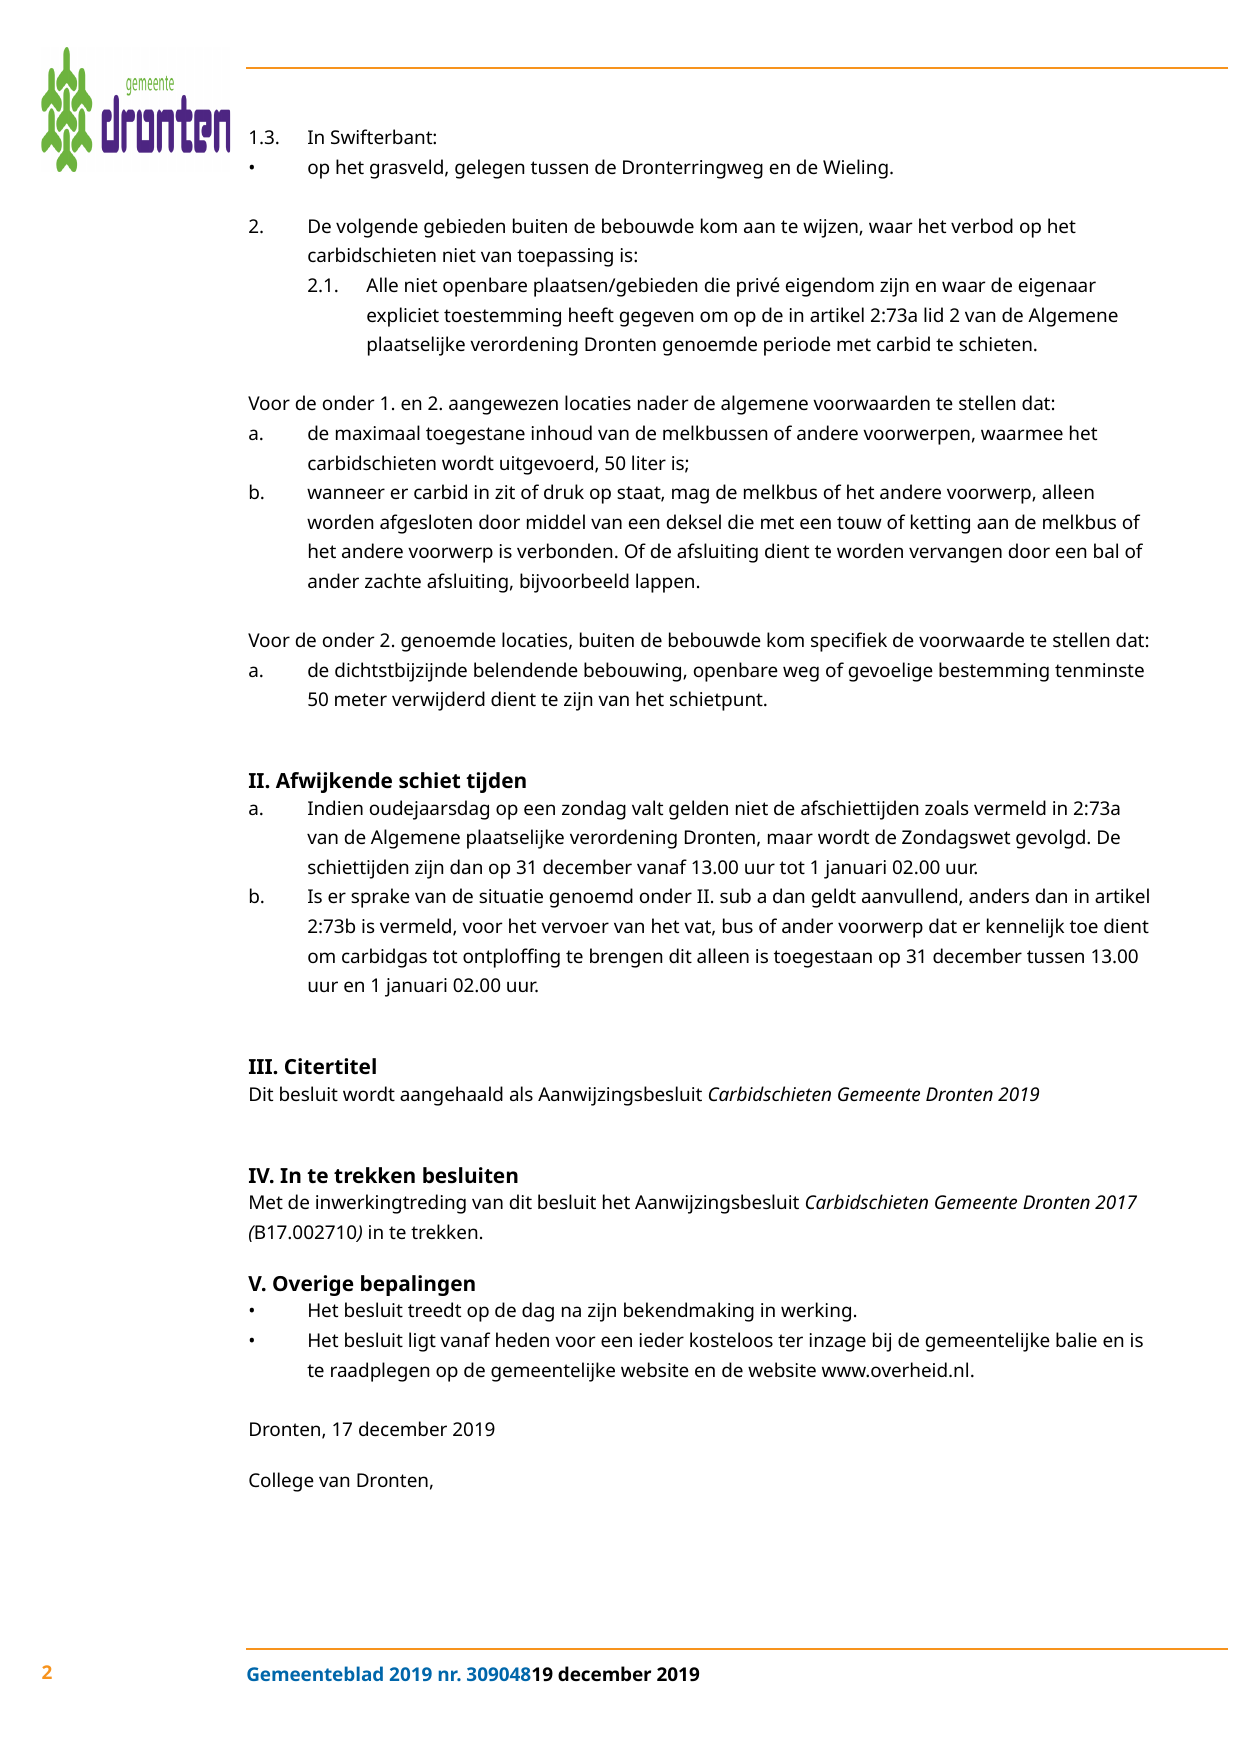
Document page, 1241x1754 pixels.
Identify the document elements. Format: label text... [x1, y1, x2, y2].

list Alle niet openbare plaatsen/gebieden die privé eigendom zijn en waar de eigenaar expliciet toestemming heeft gegeven om op de in artikel 2:73a lid 2 van de Algemene plaatselijke verordening Dronten genoemde periode met carbid te schieten. [307, 272, 1152, 357]
text Met de inwerkingtreding van dit besluit het Aanwijzingsbesluit Carbidschieten Gemeente Dronten 2017 (B17.002710) in te trekken. [248, 1189, 1152, 1244]
picture [41, 47, 231, 172]
list op het grasveld, gelegen tussen de Dronterringweg en de Wieling. [248, 154, 1152, 180]
list Indien oudejaarsdag op een zondag valt gelden niet de afschiettijden zoals vermeld in 2:73a van de Algemene plaatselijke verordening Dronten, maar wordt de Zondagswet gevolgd. De schiettijden zijn dan op 31 december vanaf 13.00 uur tot 1 januari 02.00 uur. [248, 795, 1152, 880]
text IV. In te trekken besluiten [248, 1161, 1152, 1189]
text V. Overige bepalingen [248, 1269, 1152, 1298]
text II. Afwijkende schiet tijden [248, 766, 1152, 795]
text Voor de onder 1. en 2. aangewezen locaties nader de algemene voorwaarden te stellen dat: [248, 391, 1152, 416]
list de maximaal toegestane inhoud van de melkbussen of andere voorwerpen, waarmee het carbidschieten wordt uitgevoerd, 50 liter is; [248, 420, 1152, 476]
list de dichtstbijzijnde belendende bebouwing, openbare weg of gevoelige bestemming tenminste 50 meter verwijderd dient te zijn van het schietpunt. [248, 657, 1152, 712]
list Het besluit treedt op de dag na zijn bekendmaking in werking. [248, 1298, 1152, 1323]
text Voor de onder 2. genoemde locaties, buiten de bebouwde kom specifiek de voorwaarde te stellen dat: [248, 627, 1152, 653]
text Dronten, 17 december 2019 [248, 1416, 1152, 1442]
list De volgende gebieden buiten de bebouwde kom aan te wijzen, waar het verbod op het carbidschieten niet van toepassing is: [248, 213, 1152, 268]
text College van Dronten, [248, 1467, 1152, 1493]
list wanneer er carbid in zit of druk op staat, mag de melkbus of het andere voorwerp, alleen worden afgesloten door middel van een deksel die met een touw of ketting aan de melkbus of het andere voorwerp is verbonden. Of de afsluiting dient te worden vervangen door een bal of ander zachte afsluiting, bijvoorbeeld lappen. [248, 479, 1152, 594]
list Is er sprake van de situatie genoemd onder II. sub a dan geldt aanvullend, anders dan in artikel 2:73b is vermeld, voor het vervoer van het vat, bus of ander voorwerp dat er kennelijk toe dient om carbidgas tot ontploffing te brengen dit alleen is toegestaan op 31 december tussen 13.00 uur en 1 januari 02.00 uur. [248, 884, 1152, 998]
list In Swifterbant: [248, 124, 1152, 150]
list Het besluit ligt vanaf heden voor een ieder kosteloos ter inzage bij de gemeentelijke balie en is te raadplegen op de gemeentelijke website en de website www.overheid.nl. [248, 1327, 1152, 1383]
text Dit besluit wordt aangehaald als Aanwijzingsbesluit Carbidschieten Gemeente Dronten 2019 [248, 1081, 1152, 1107]
text III. Citertitel [248, 1052, 1152, 1081]
